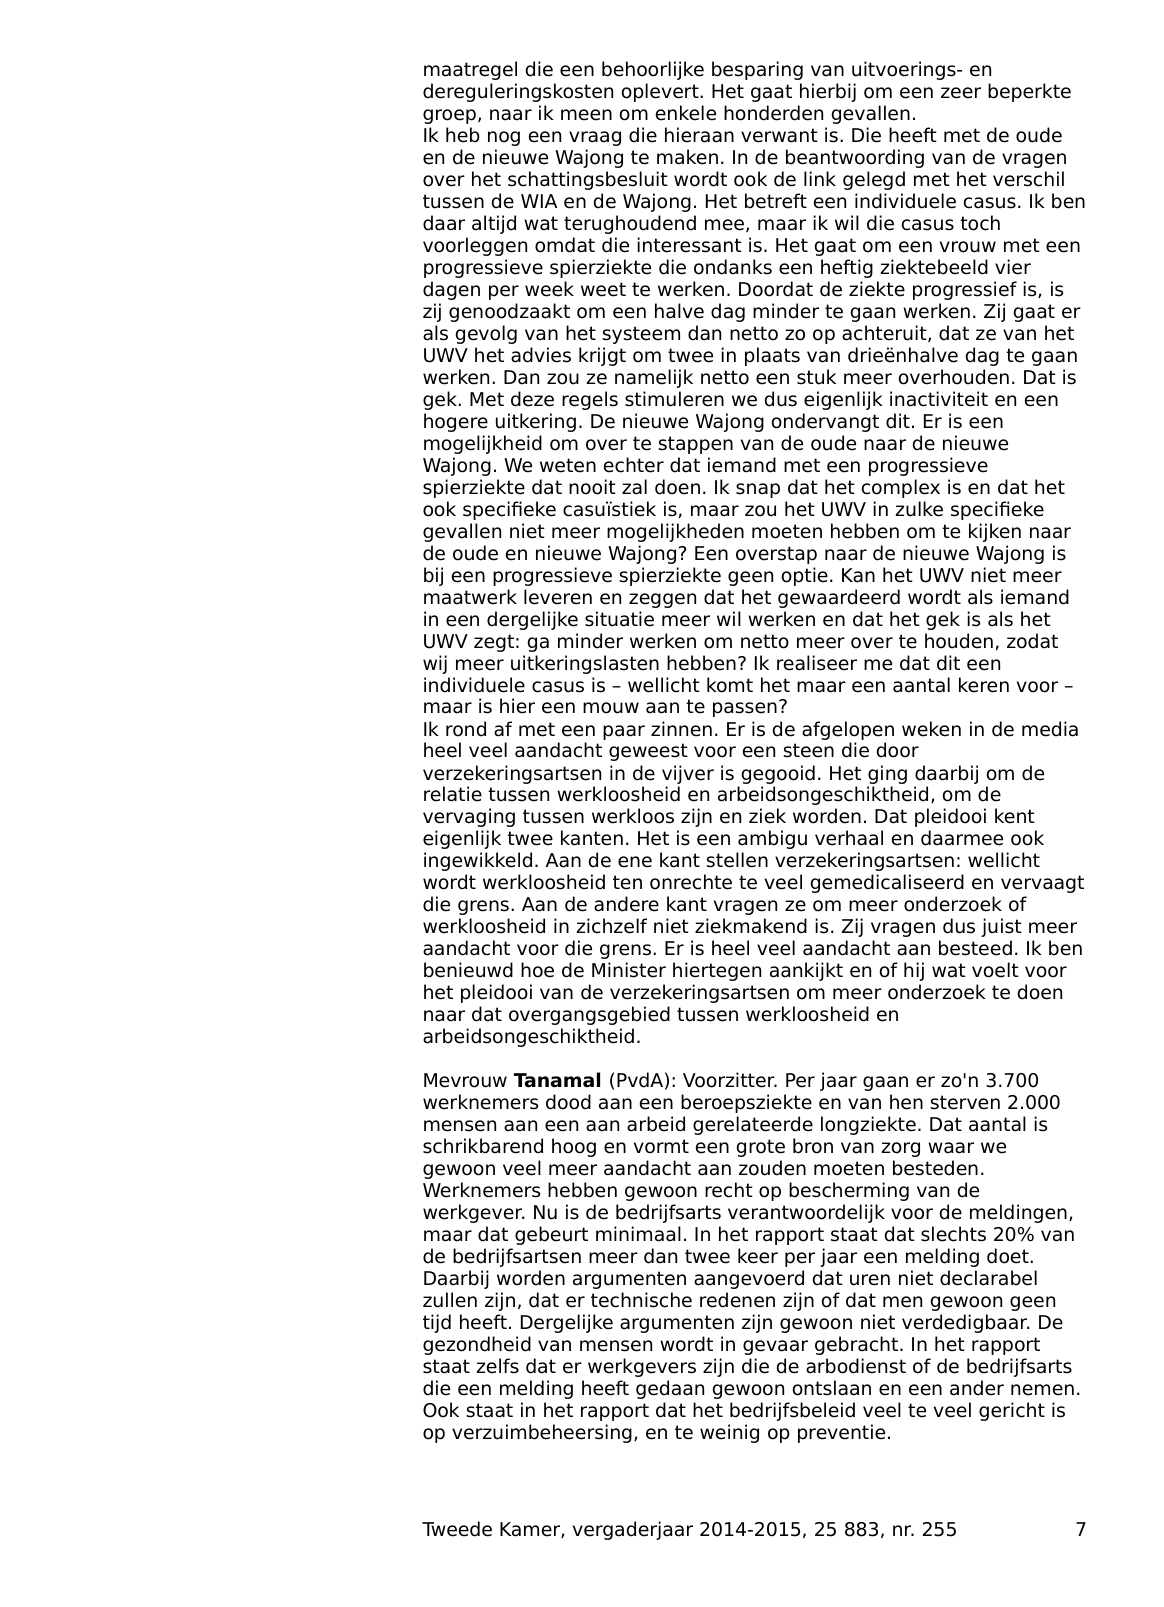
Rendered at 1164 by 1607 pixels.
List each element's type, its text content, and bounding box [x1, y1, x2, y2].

text Ik rond af met een paar zinnen. Er is de afgelopen weken in de media heel veel aandacht geweest voor een steen die door verzekeringsartsen in de vijver is gegooid. Het ging daarbij om de relatie tussen werkloosheid en arbeidsongeschiktheid, om de vervaging tussen werkloos zijn en ziek worden. Dat pleidooi kent eigenlijk twee kanten. Het is een ambigu verhaal en daarmee ook ingewikkeld. Aan de ene kant stellen verzekeringsartsen: wellicht wordt werkloosheid ten onrechte te veel gemedicaliseerd en vervaagt die grens. Aan de andere kant vragen ze om meer onderzoek of werkloosheid in zichzelf niet ziekmakend is. Zij vragen dus juist meer aandacht voor die grens. Er is heel veel aandacht aan besteed. Ik ben benieuwd hoe de Minister hiertegen aankijkt en of hij wat voelt voor het pleidooi van de verzekeringsartsen om meer onderzoek te doen naar dat overgangsgebied tussen werkloosheid en arbeidsongeschiktheid. [422, 718, 1087, 1048]
text Ik heb nog een vraag die hieraan verwant is. Die heeft met de oude en de nieuwe Wajong te maken. In de beantwoording van de vragen over het schattingsbesluit wordt ook de link gelegd met het verschil tussen de WIA en de Wajong. Het betreft een individuele casus. Ik ben daar altijd wat terughoudend mee, maar ik wil die casus toch voorleggen omdat die interessant is. Het gaat om een vrouw met een progressieve spierziekte die ondanks een heftig ziektebeeld vier dagen per week weet te werken. Doordat de ziekte progressief is, is zij genoodzaakt om een halve dag minder te gaan werken. Zij gaat er als gevolg van het systeem dan netto zo op achteruit, dat ze van het UWV het advies krijgt om twee in plaats van drieënhalve dag te gaan werken. Dan zou ze namelijk netto een stuk meer overhouden. Dat is gek. Met deze regels stimuleren we dus eigenlijk inactiviteit en een hogere uitkering. De nieuwe Wajong ondervangt dit. Er is een mogelijkheid om over te stappen van de oude naar de nieuwe Wajong. We weten echter dat iemand met een progressieve spierziekte dat nooit zal doen. Ik snap dat het complex is en dat het ook specifieke casuïstiek is, maar zou het UWV in zulke specifieke gevallen niet meer mogelijkheden moeten hebben om te kijken naar de oude en nieuwe Wajong? Een overstap naar de nieuwe Wajong is bij een progressieve spierziekte geen optie. Kan het UWV niet meer maatwerk leveren en zeggen dat het gewaardeerd wordt als iemand in een dergelijke situatie meer wil werken en dat het gek is als het UWV zegt: ga minder werken om netto meer over te houden, zodat wij meer uitkeringslasten hebben? Ik realiseer me dat dit een individuele casus is – wellicht komt het maar een aantal keren voor – maar is hier een mouw aan te passen? [422, 125, 1087, 718]
text Mevrouw Tanamal (PvdA): Voorzitter. Per jaar gaan er zo'n 3.700 werknemers dood aan een beroepsziekte en van hen sterven 2.000 mensen aan een aan arbeid gerelateerde longziekte. Dat aantal is schrikbarend hoog en vormt een grote bron van zorg waar we gewoon veel meer aandacht aan zouden moeten besteden. Werknemers hebben gewoon recht op bescherming van de werkgever. Nu is de bedrijfsarts verantwoordelijk voor de meldingen, maar dat gebeurt minimaal. In het rapport staat dat slechts 20% van de bedrijfsartsen meer dan twee keer per jaar een melding doet. Daarbij worden argumenten aangevoerd dat uren niet declarabel zullen zijn, dat er technische redenen zijn of dat men gewoon geen tijd heeft. Dergelijke argumenten zijn gewoon niet verdedigbaar. De gezondheid van mensen wordt in gevaar gebracht. In het rapport staat zelfs dat er werkgevers zijn die de arbodienst of de bedrijfsarts die een melding heeft gedaan gewoon ontslaan en een ander nemen. Ook staat in het rapport dat het bedrijfsbeleid veel te veel gericht is op verzuimbeheersing, en te weinig op preventie. [422, 1070, 1087, 1444]
text maatregel die een behoorlijke besparing van uitvoerings- en dereguleringskosten oplevert. Het gaat hierbij om een zeer beperkte groep, naar ik meen om enkele honderden gevallen. [422, 59, 1087, 125]
